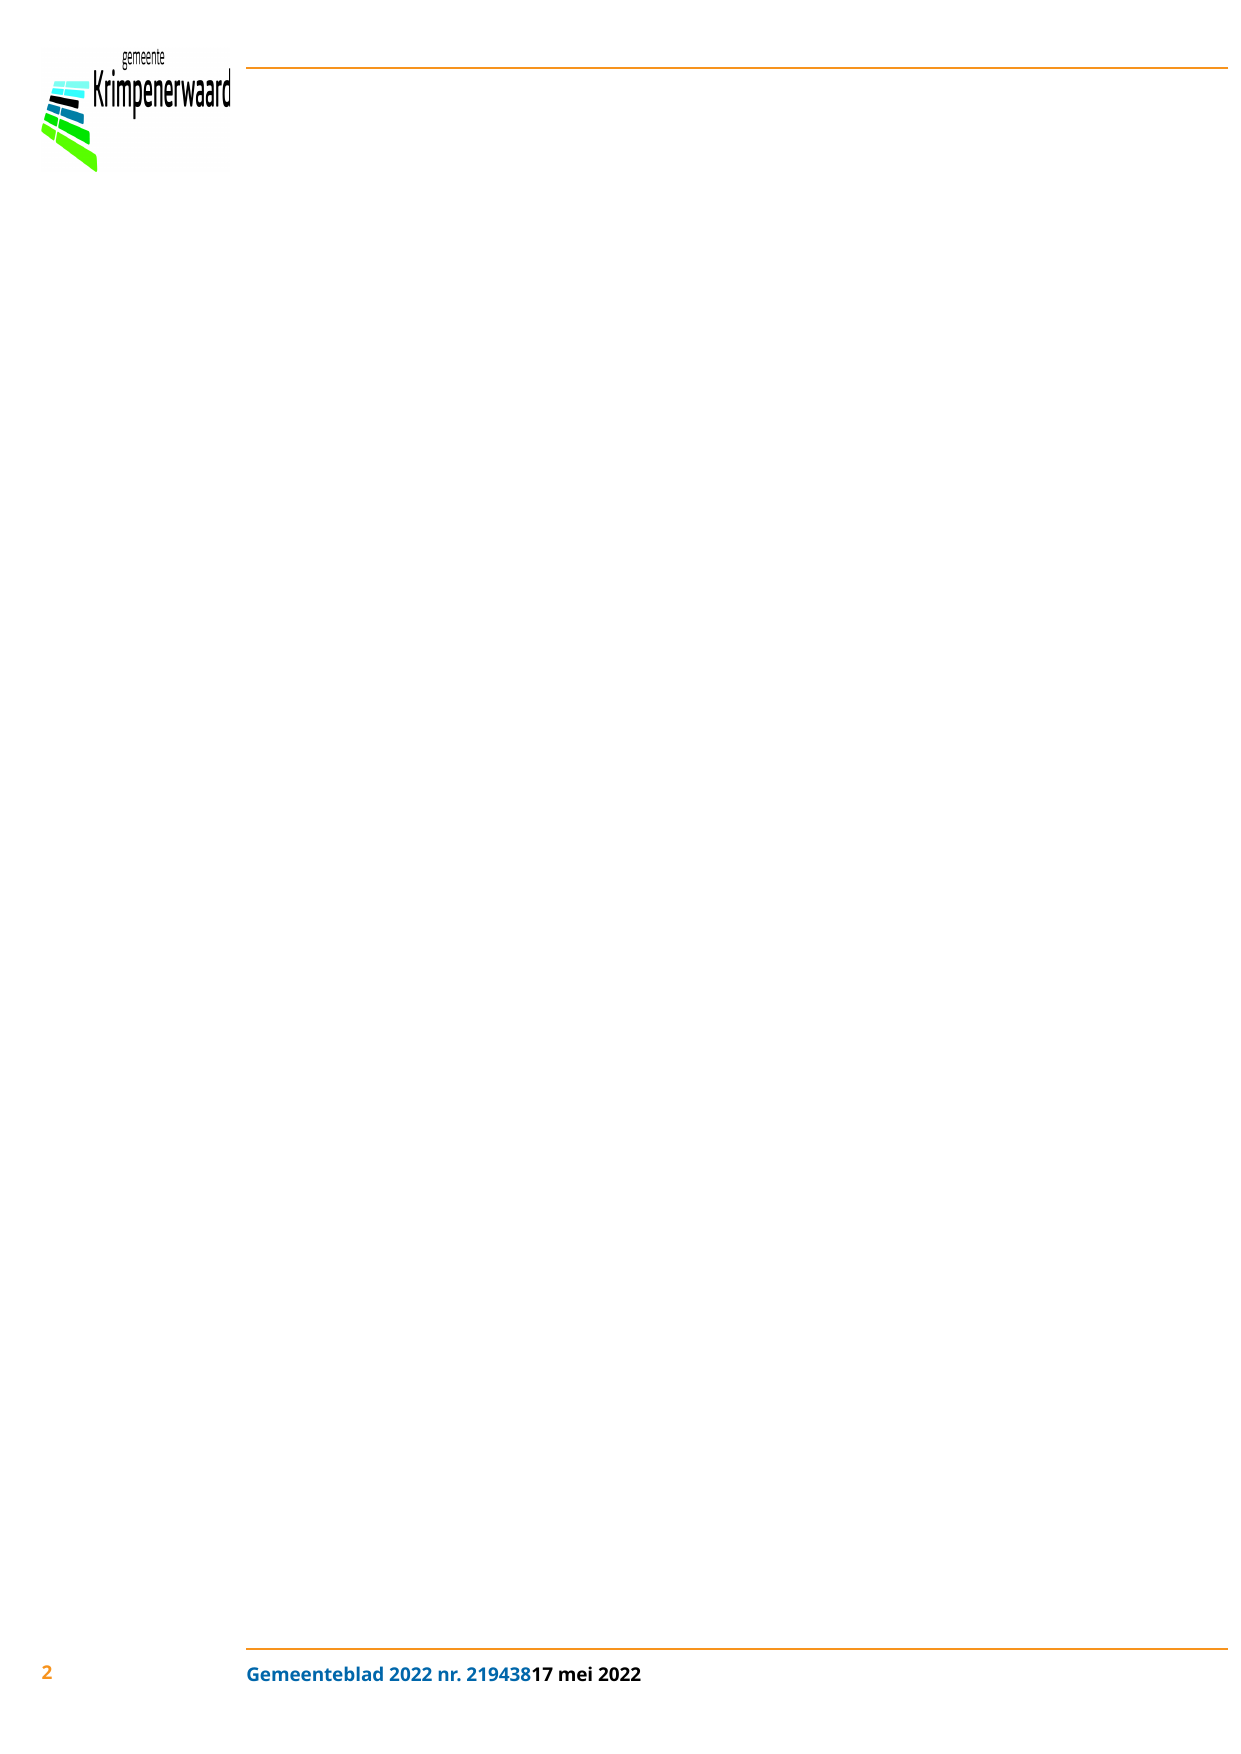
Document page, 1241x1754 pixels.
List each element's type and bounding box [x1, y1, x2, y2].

picture [41, 47, 231, 172]
